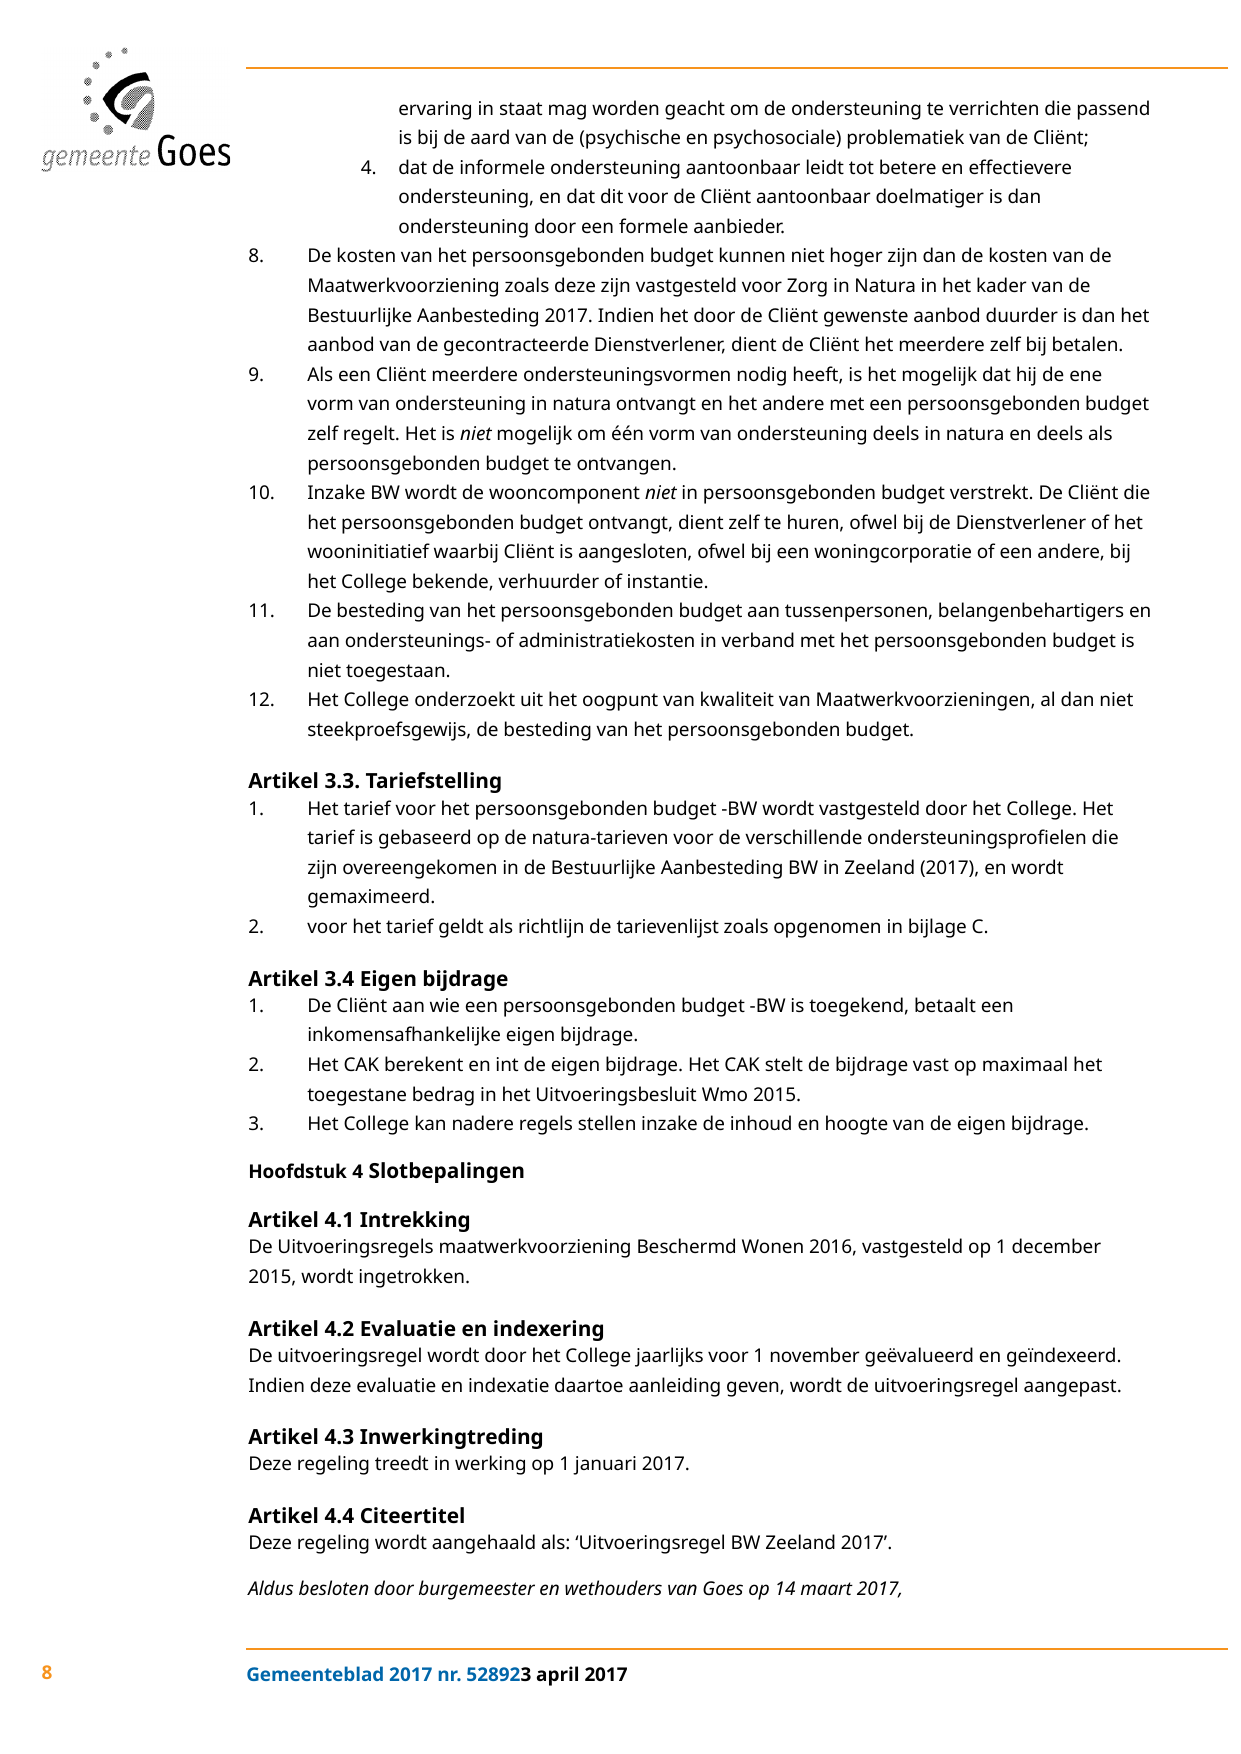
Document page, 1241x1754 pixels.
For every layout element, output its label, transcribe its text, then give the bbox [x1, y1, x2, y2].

text Artikel 4.1 Intrekking [248, 1205, 1152, 1234]
text Hoofdstuk 4 Slotbepalingen [248, 1156, 1152, 1184]
list voor het tarief geldt als richtlijn de tarievenlijst zoals opgenomen in bijlage C. [248, 913, 1152, 939]
text Artikel 4.4 Citeertitel [248, 1501, 1152, 1529]
text Aldus besloten door burgemeester en wethouders van Goes op 14 maart 2017, [248, 1575, 1152, 1601]
text Deze regeling treedt in werking op 1 januari 2017. [248, 1451, 1152, 1476]
text Artikel 3.3. Tariefstelling [248, 766, 1152, 795]
picture [41, 47, 231, 172]
list Als een Cliënt meerdere ondersteuningsvormen nodig heeft, is het mogelijk dat hij de ene vorm van ondersteuning in natura ontvangt en het andere met een persoonsgebonden budget zelf regelt. Het is niet mogelijk om één vorm van ondersteuning deels in natura en deels als persoonsgebonden budget te ontvangen. [248, 361, 1152, 476]
text Artikel 4.2 Evaluatie en indexering [248, 1314, 1152, 1342]
text Artikel 3.4 Eigen bijdrage [248, 964, 1152, 992]
text Artikel 4.3 Inwerkingtreding [248, 1422, 1152, 1451]
list ervaring in staat mag worden geacht om de ondersteuning te verrichten die passend is bij de aard van de (psychische en psychosociale) problematiek van de Cliënt; [361, 95, 1152, 150]
list Inzake BW wordt de wooncomponent niet in persoonsgebonden budget verstrekt. De Cliënt die het persoonsgebonden budget ontvangt, dient zelf te huren, ofwel bij de Dienstverlener of het wooninitiatief waarbij Cliënt is aangesloten, ofwel bij een woningcorporatie of een andere, bij het College bekende, verhuurder of instantie. [248, 479, 1152, 594]
text De uitvoeringsregel wordt door het College jaarlijks voor 1 november geëvalueerd en geïndexeerd. Indien deze evaluatie en indexatie daartoe aanleiding geven, wordt de uitvoeringsregel aangepast. [248, 1342, 1152, 1397]
list De besteding van het persoonsgebonden budget aan tussenpersonen, belangenbehartigers en aan ondersteunings- of administratiekosten in verband met het persoonsgebonden budget is niet toegestaan. [248, 598, 1152, 683]
list Het College onderzoekt uit het oogpunt van kwaliteit van Maatwerkvoorzieningen, al dan niet steekproefsgewijs, de besteding van het persoonsgebonden budget. [248, 686, 1152, 742]
list Het CAK berekent en int de eigen bijdrage. Het CAK stelt de bijdrage vast op maximaal het toegestane bedrag in het Uitvoeringsbesluit Wmo 2015. [248, 1051, 1152, 1107]
list Het College kan nadere regels stellen inzake de inhoud en hoogte van de eigen bijdrage. [248, 1110, 1152, 1136]
list De Cliënt aan wie een persoonsgebonden budget -BW is toegekend, betaalt een inkomensafhankelijke eigen bijdrage. [248, 992, 1152, 1047]
list dat de informele ondersteuning aantoonbaar leidt tot betere en effectievere ondersteuning, en dat dit voor de Cliënt aantoonbaar doelmatiger is dan ondersteuning door een formele aanbieder. [361, 154, 1152, 239]
text Deze regeling wordt aangehaald als: ‘Uitvoeringsregel BW Zeeland 2017’. [248, 1529, 1152, 1555]
list Het tarief voor het persoonsgebonden budget -BW wordt vastgesteld door het College. Het tarief is gebaseerd op de natura-tarieven voor de verschillende ondersteuningsprofielen die zijn overeengekomen in de Bestuurlijke Aanbesteding BW in Zeeland (2017), en wordt gemaximeerd. [248, 795, 1152, 909]
list De kosten van het persoonsgebonden budget kunnen niet hoger zijn dan de kosten van de Maatwerkvoorziening zoals deze zijn vastgesteld voor Zorg in Natura in het kader van de Bestuurlijke Aanbesteding 2017. Indien het door de Cliënt gewenste aanbod duurder is dan het aanbod van de gecontracteerde Dienstverlener, dient de Cliënt het meerdere zelf bij betalen. [248, 243, 1152, 357]
text De Uitvoeringsregels maatwerkvoorziening Beschermd Wonen 2016, vastgesteld op 1 december 2015, wordt ingetrokken. [248, 1234, 1152, 1289]
